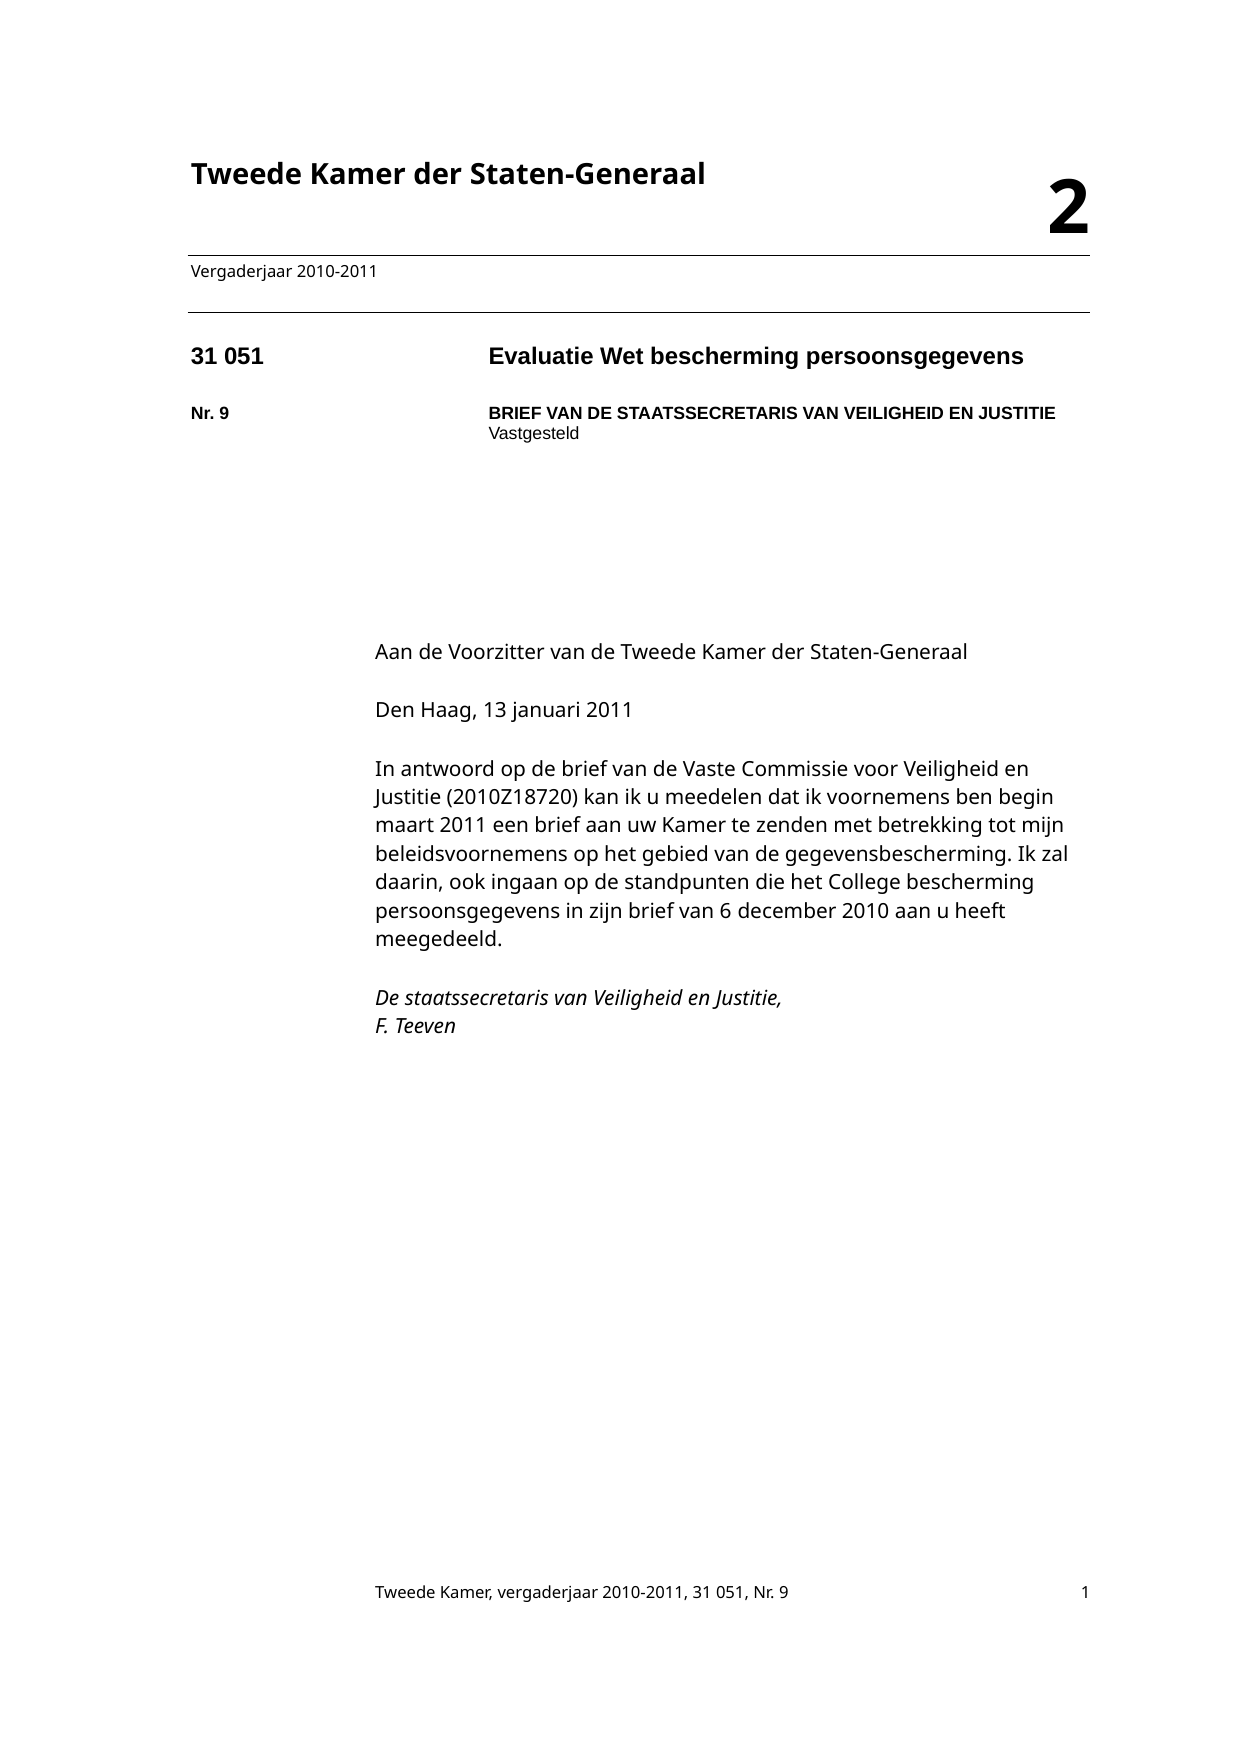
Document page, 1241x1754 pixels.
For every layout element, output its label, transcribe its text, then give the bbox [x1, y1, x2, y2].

table_cell 31 051 [188, 339, 485, 399]
text In antwoord op de brief van de Vaste Commissie voor Veiligheid en Justitie (2010Z18720) kan ik u meedelen dat ik voornemens ben begin maart 2011 een brief aan uw Kamer te zenden met betrekking tot mijn beleidsvoornemens op het gebied van de gegevensbescherming. Ik zal daarin, ook ingaan op de standpunten die het College bescherming persoonsgegevens in zijn brief van 6 december 2010 aan u heeft meegedeeld. [375, 754, 1090, 953]
table_cell Nr. 9 [188, 399, 485, 518]
text F. Teeven [375, 1011, 1090, 1040]
table_cell [485, 256, 1090, 312]
table_header Tweede Kamer der Staten-Generaal [188, 150, 909, 255]
text Den Haag, 13 januari 2011 [375, 695, 1090, 724]
text Aan de Voorzitter van de Tweede Kamer der Staten-Generaal [375, 637, 1090, 665]
table_cell Evaluatie Wet bescherming persoonsgegevens [485, 339, 1090, 399]
table_cell [188, 313, 485, 339]
text De staatssecretaris van Veiligheid en Justitie, [375, 983, 1090, 1011]
table_cell BRIEF VAN DE STAATSSECRETARIS VAN VEILIGHEID EN JUSTITIE Vastgesteld [485, 399, 1090, 518]
table_cell [485, 313, 1090, 339]
table_cell Vergaderjaar 2010-2011 [188, 256, 485, 312]
table_header 2 [910, 150, 1090, 255]
